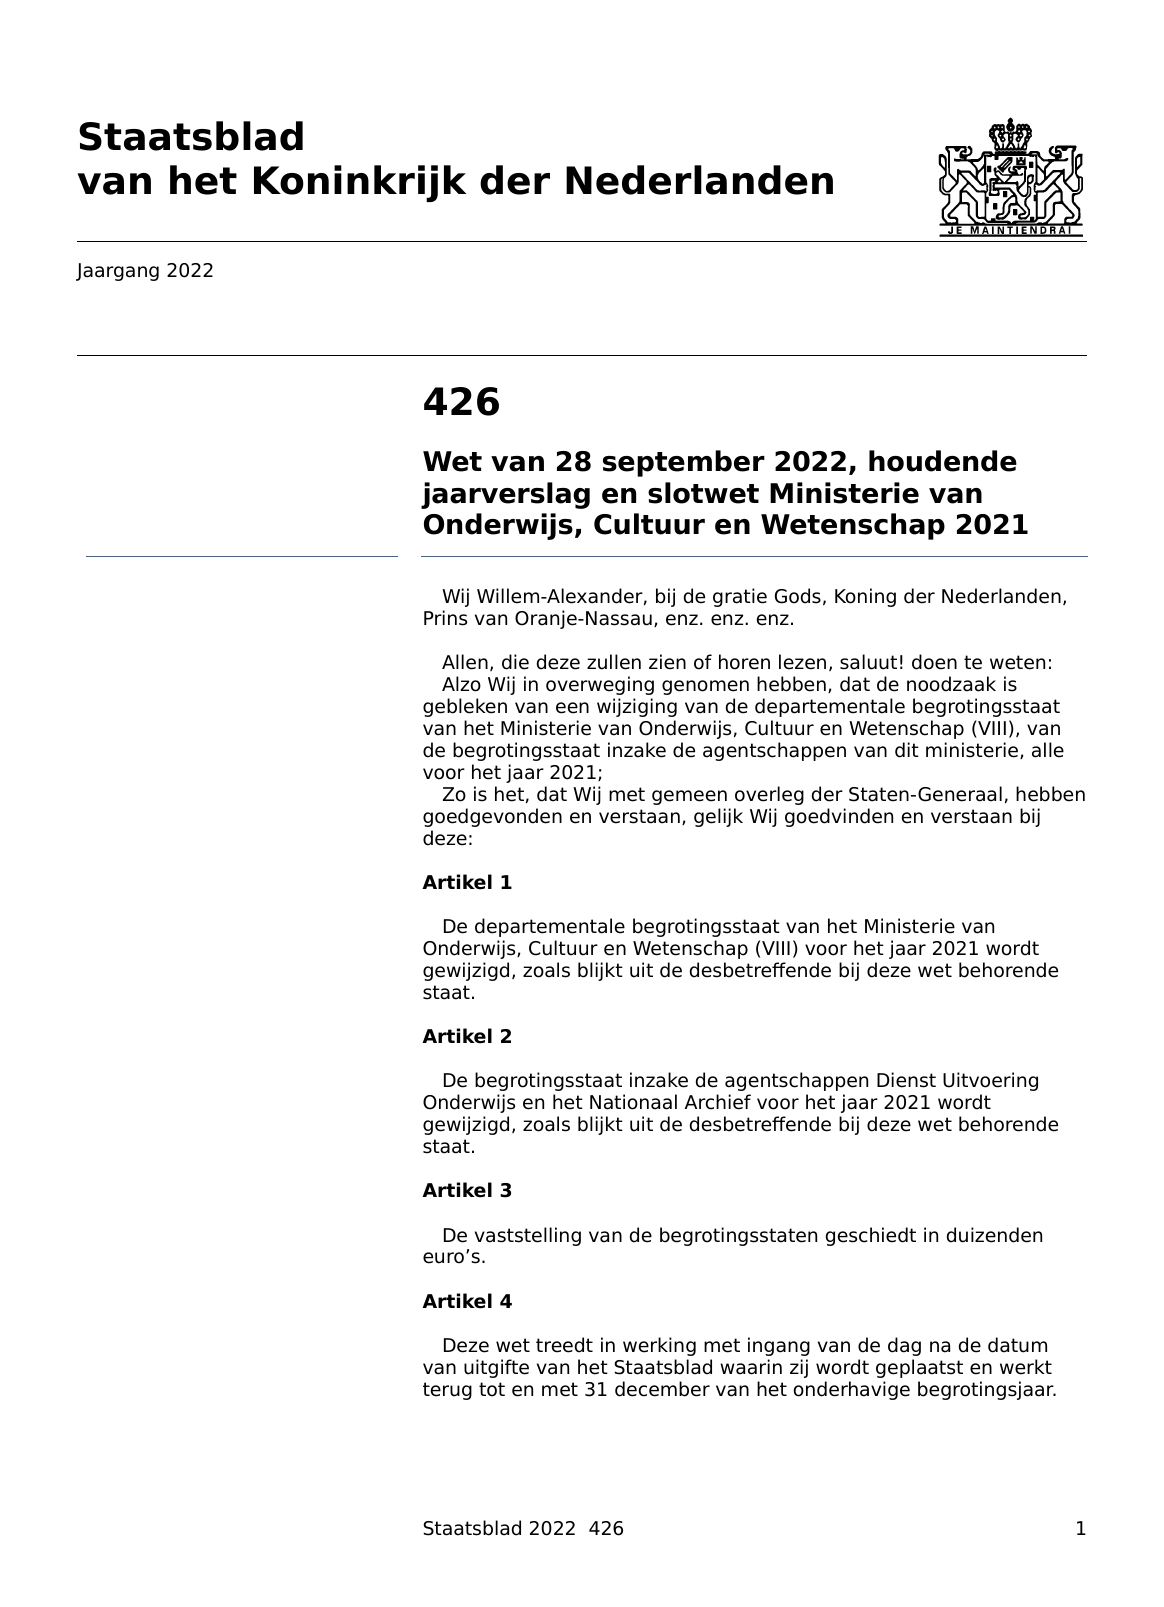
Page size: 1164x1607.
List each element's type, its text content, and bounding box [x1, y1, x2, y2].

subtitle Artikel 2 [422, 1026, 1087, 1048]
text De departementale begrotingsstaat van het Ministerie van Onderwijs, Cultuur en Wetenschap (VIII) voor het jaar 2021 wordt gewijzigd, zoals blijkt uit de desbetreffende bij deze wet behorende staat. [422, 916, 1087, 1004]
table_header [886, 100, 1087, 241]
table_header Staatsblad van het Koninkrijk der Nederlanden [77, 100, 886, 241]
table_cell Jaargang 2022 [77, 242, 1087, 355]
subtitle Artikel 4 [422, 1291, 1087, 1313]
text Zo is het, dat Wij met gemeen overleg der Staten-Generaal, hebben goedgevonden en verstaan, gelijk Wij goedvinden en verstaan bij deze: [422, 784, 1087, 849]
text Wet van 28 september 2022, houdende jaarverslag en slotwet Ministerie van Onderwijs, Cultuur en Wetenschap 2021 [422, 447, 1087, 541]
text Allen, die deze zullen zien of horen lezen, saluut! doen te weten: [422, 652, 1087, 674]
text De vaststelling van de begrotingsstaten geschiedt in duizenden euro’s. [422, 1224, 1087, 1268]
subtitle 426 [422, 381, 1087, 424]
text Deze wet treedt in werking met ingang van de dag na de datum van uitgifte van het Staatsblad waarin zij wordt geplaatst en werkt terug tot en met 31 december van het onderhavige begrotingsjaar. [422, 1335, 1087, 1401]
text Wij Willem-Alexander, bij de gratie Gods, Koning der Nederlanden, Prins van Oranje-Nassau, enz. enz. enz. [422, 586, 1087, 629]
subtitle Artikel 3 [422, 1180, 1087, 1202]
text Alzo Wij in overweging genomen hebben, dat de noodzaak is gebleken van een wijziging van de departementale begrotingsstaat van het Ministerie van Onderwijs, Cultuur en Wetenschap (VIII), van de begrotingsstaat inzake de agentschappen van dit ministerie, alle voor het jaar 2021; [422, 674, 1087, 784]
subtitle Artikel 1 [422, 872, 1087, 894]
text De begrotingsstaat inzake de agentschappen Dienst Uitvoering Onderwijs en het Nationaal Archief voor het jaar 2021 wordt gewijzigd, zoals blijkt uit de desbetreffende bij deze wet behorende staat. [422, 1070, 1087, 1158]
picture [936, 115, 1087, 240]
